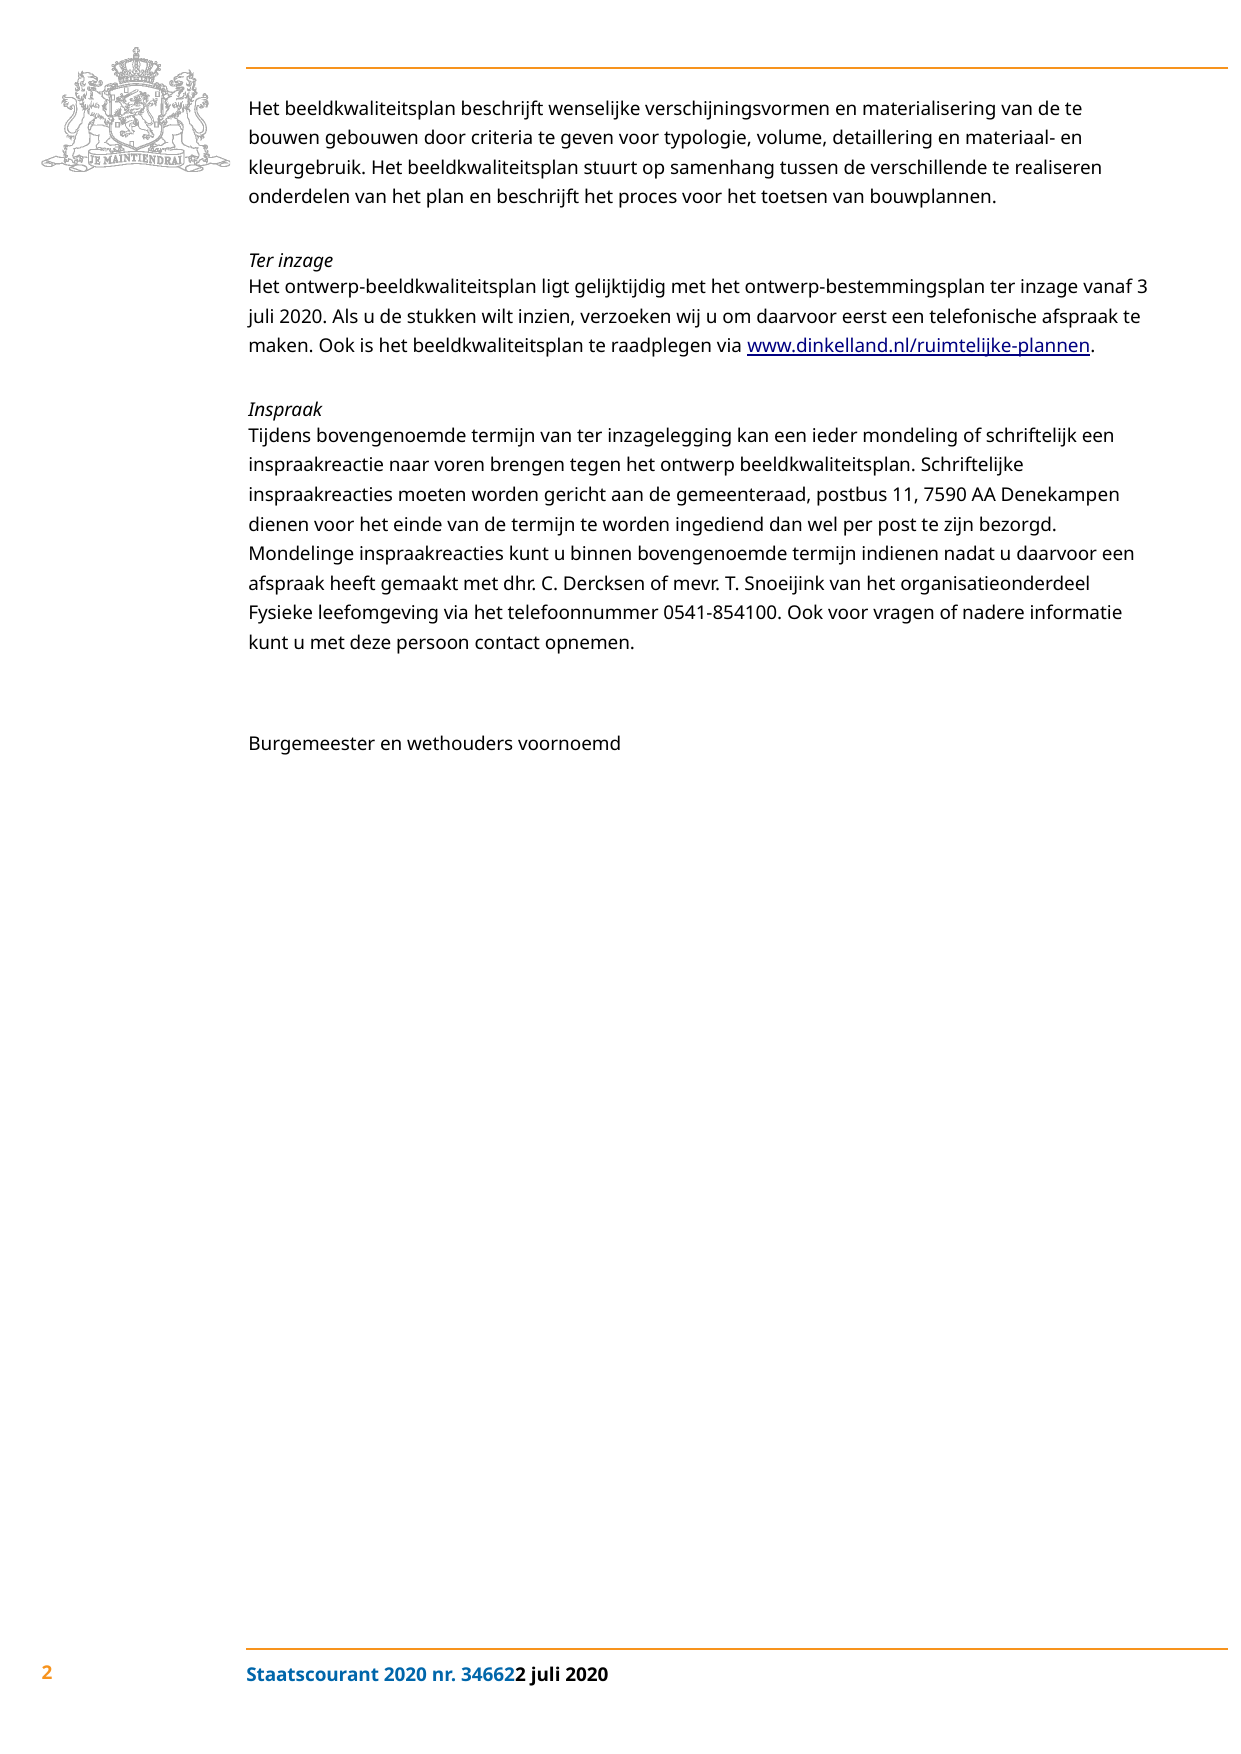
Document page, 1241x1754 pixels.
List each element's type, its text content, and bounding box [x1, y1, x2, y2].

text Het beeldkwaliteitsplan beschrijft wenselijke verschijningsvormen en materialisering van de te bouwen gebouwen door criteria te geven voor typologie, volume, detaillering en materiaal- en kleurgebruik. Het beeldkwaliteitsplan stuurt op samenhang tussen de verschillende te realiseren onderdelen van het plan en beschrijft het proces voor het toetsen van bouwplannen. [248, 95, 1152, 209]
text Tijdens bovengenoemde termijn van ter inzagelegging kan een ieder mondeling of schriftelijk een inspraakreactie naar voren brengen tegen het ontwerp beeldkwaliteitsplan. Schriftelijke inspraakreacties moeten worden gericht aan de gemeenteraad, postbus 11, 7590 AA Denekampen dienen voor het einde van de termijn te worden ingediend dan wel per post te zijn bezorgd. Mondelinge inspraakreacties kunt u binnen bovengenoemde termijn indienen nadat u daarvoor een afspraak heeft gemaakt met dhr. C. Dercksen of mevr. T. Snoeijink van het organisatieonderdeel Fysieke leefomgeving via het telefoonnummer 0541-854100. Ook voor vragen of nadere informatie kunt u met deze persoon contact opnemen. [248, 422, 1152, 655]
text Het ontwerp-beeldkwaliteitsplan ligt gelijktijdig met het ontwerp-bestemmingsplan ter inzage vanaf 3 juli 2020. Als u de stukken wilt inzien, verzoeken wij u om daarvoor eerst een telefonische afspraak te maken. Ook is het beeldkwaliteitsplan te raadplegen via www.dinkelland.nl/ruimtelijke-plannen. [248, 273, 1152, 358]
text Inspraak [248, 396, 1152, 422]
picture [41, 47, 231, 172]
text Ter inzage [248, 247, 1152, 273]
text Burgemeester en wethouders voornoemd [248, 730, 1152, 756]
